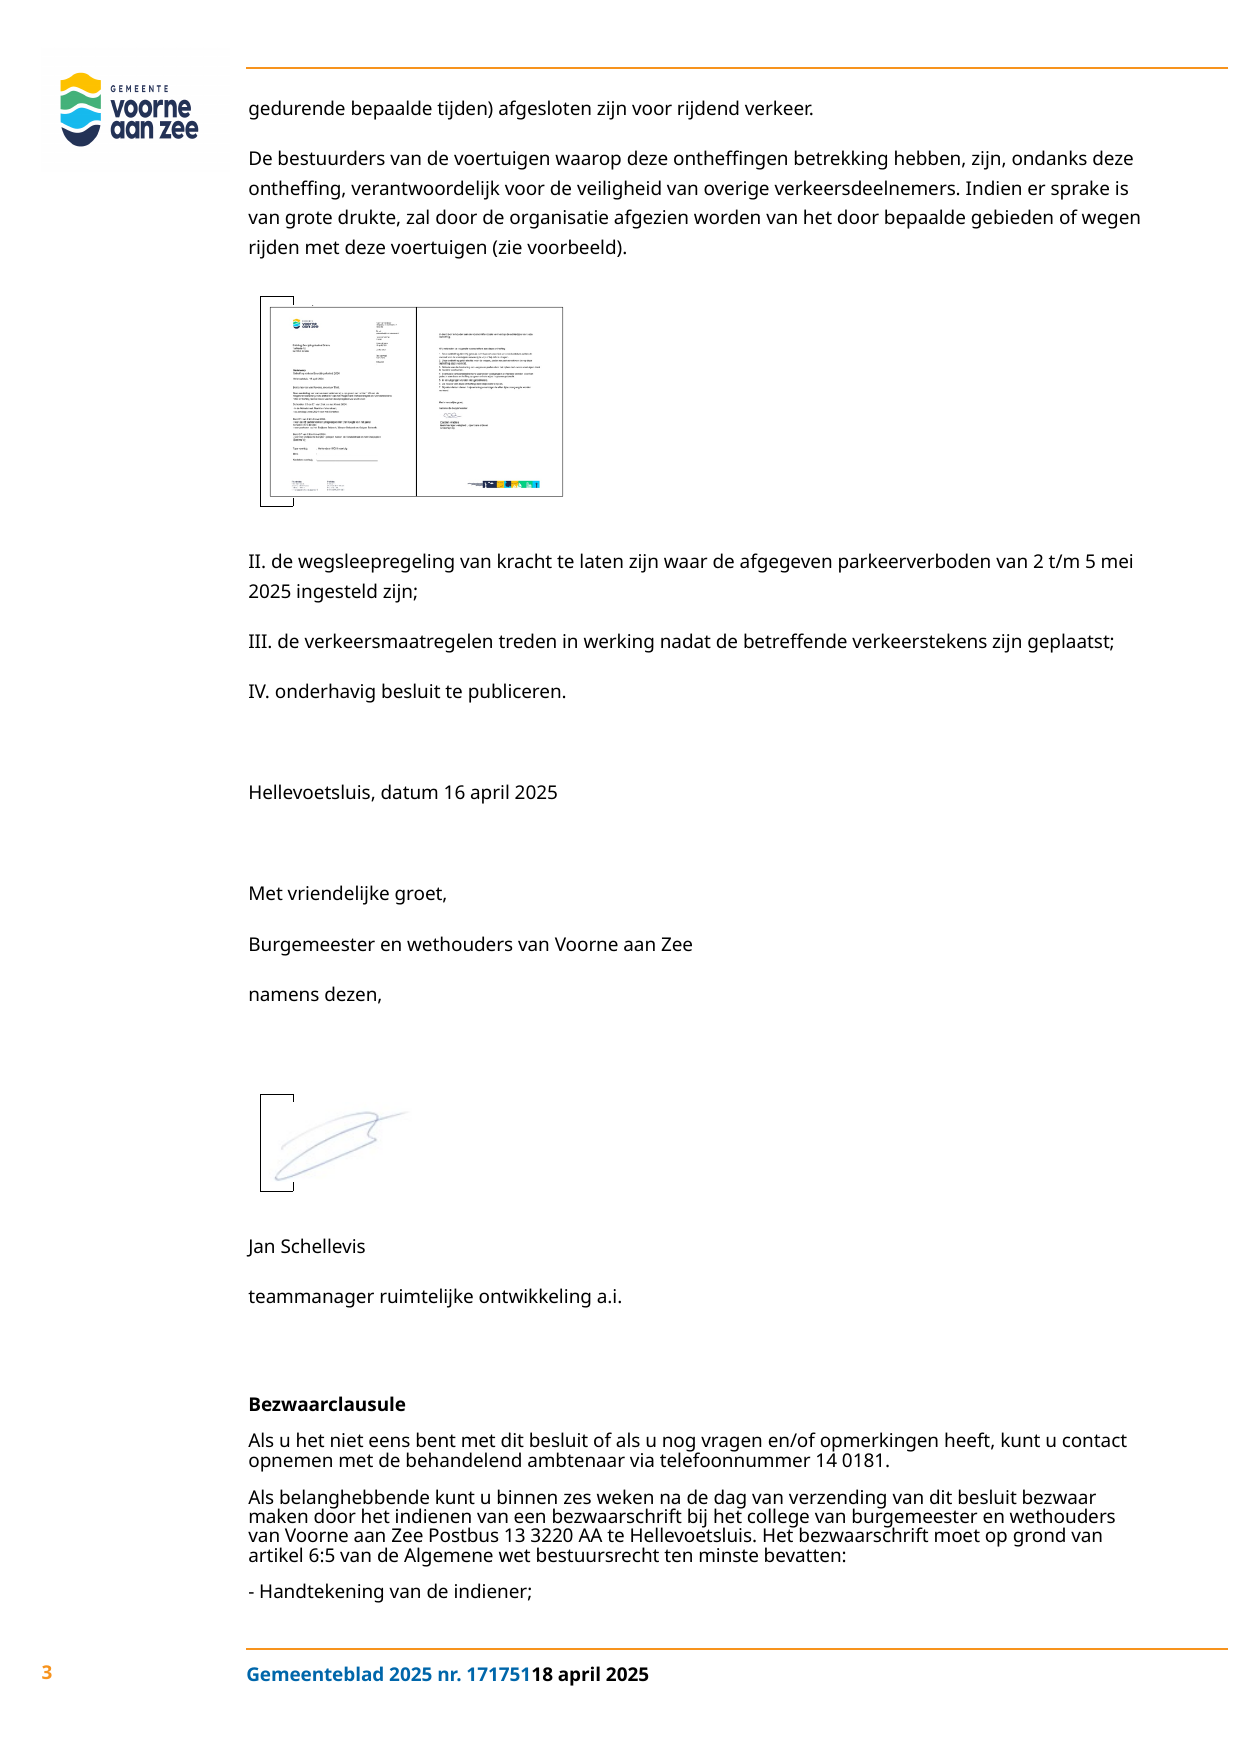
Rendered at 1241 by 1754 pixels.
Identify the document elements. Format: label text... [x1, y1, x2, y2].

text teammanager ruimtelijke ontwikkeling a.i. [248, 1284, 1152, 1309]
text Bezwaarclausule [248, 1396, 1152, 1415]
text - Handtekening van de indiener; [248, 1583, 1152, 1603]
text II. de wegsleepregeling van kracht te laten zijn waar de afgegeven parkeerverboden van 2 t/m 5 mei 2025 ingesteld zijn; [248, 548, 1152, 604]
picture [268, 1102, 417, 1182]
picture [268, 305, 565, 498]
text gedurende bepaalde tijden) afgesloten zijn voor rijdend verkeer. [248, 95, 1152, 121]
text III. de verkeersmaatregelen treden in werking nadat de betreffende verkeerstekens zijn geplaatst; [248, 628, 1152, 654]
text IV. onderhavig besluit te publiceren. [248, 679, 1152, 704]
text Hellevoetsluis, datum 16 april 2025 [248, 779, 1152, 805]
picture [41, 47, 231, 172]
text De bestuurders van de voertuigen waarop deze ontheffingen betrekking hebben, zijn, ondanks deze ontheffing, verantwoordelijk voor de veiligheid van overige verkeersdeelnemers. Indien er sprake is van grote drukte, zal door de organisatie afgezien worden van het door bepaalde gebieden of wegen rijden met deze voertuigen (zie voorbeeld). [248, 145, 1152, 260]
text Met vriendelijke groet, [248, 880, 1152, 906]
text Jan Schellevis [248, 1233, 1152, 1259]
text Als belanghebbende kunt u binnen zes weken na de dag van verzending van dit besluit bezwaar maken door het indienen van een bezwaarschrift bij het college van burgemeester en wethouders van Voorne aan Zee Postbus 13 3220 AA te Hellevoetsluis. Het bezwaarschrift moet op grond van artikel 6:5 van de Algemene wet bestuursrecht ten minste bevatten: [248, 1489, 1152, 1566]
text Burgemeester en wethouders van Voorne aan Zee [248, 931, 1152, 957]
text Als u het niet eens bent met dit besluit of als u nog vragen en/of opmerkingen heeft, kunt u contact opnemen met de behandelend ambtenaar via telefoonnummer 14 0181. [248, 1432, 1152, 1471]
text namens dezen, [248, 981, 1152, 1007]
